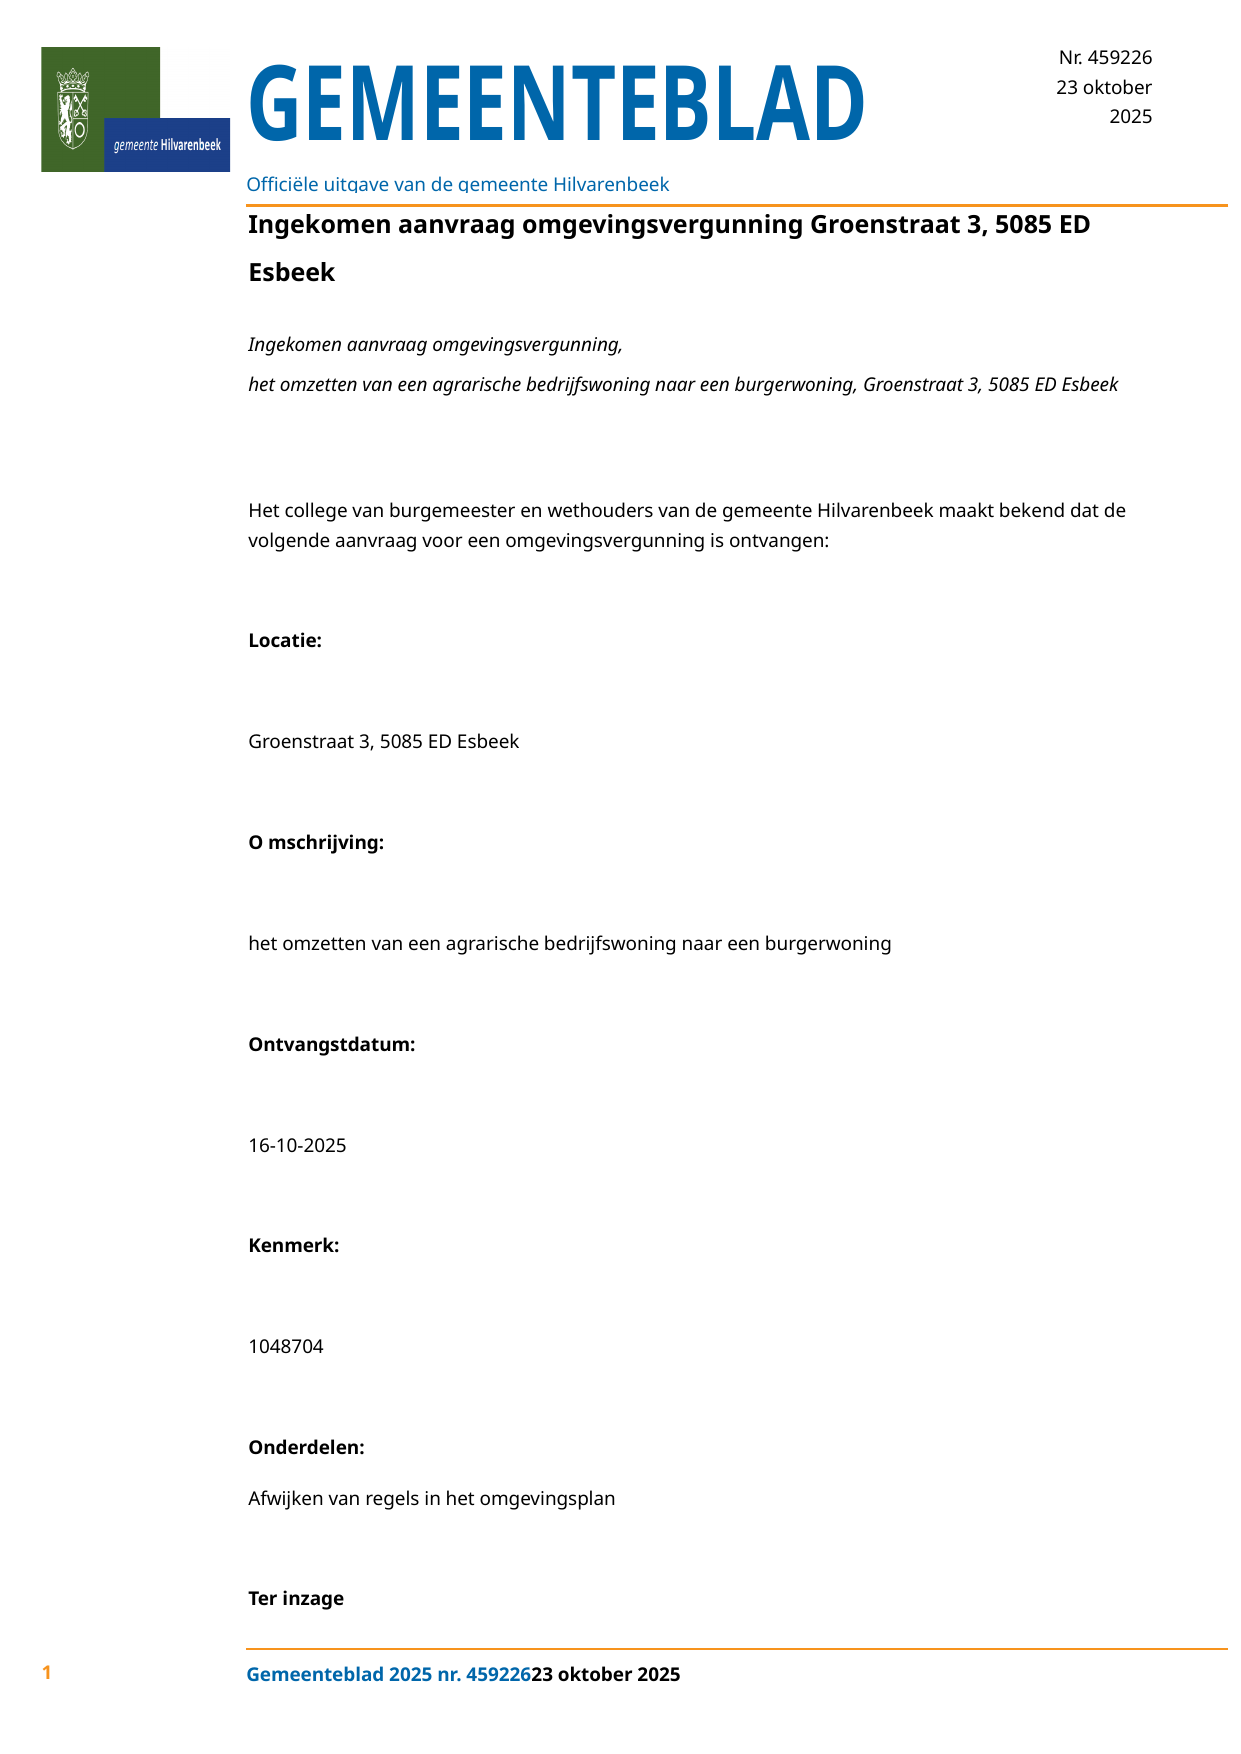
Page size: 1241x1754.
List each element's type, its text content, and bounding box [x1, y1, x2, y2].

text Het college van burgemeester en wethouders van de gemeente Hilvarenbeek maakt bekend dat de volgende aanvraag voor een omgevingsvergunning is ontvangen: [248, 497, 1152, 553]
text Kenmerk: [248, 1233, 1152, 1258]
text Ontvangstdatum: [248, 1031, 1152, 1057]
text Groenstraat 3, 5085 ED Esbeek [248, 728, 1152, 754]
text Locatie: [248, 628, 1152, 653]
text 16-10-2025 [248, 1132, 1152, 1158]
picture [41, 47, 231, 172]
text het omzetten van een agrarische bedrijfswoning naar een burgerwoning, Groenstraat 3, 5085 ED Esbeek [248, 371, 1152, 396]
text Onderdelen: [248, 1434, 1152, 1460]
text Ingekomen aanvraag omgevingsvergunning, [248, 331, 1152, 357]
text het omzetten van een agrarische bedrijfswoning naar een burgerwoning [248, 930, 1152, 956]
text Ter inzage [248, 1586, 1152, 1611]
text O mschrijving: [248, 829, 1152, 855]
text 1048704 [248, 1333, 1152, 1359]
text Afwijken van regels in het omgevingsplan [248, 1485, 1152, 1511]
text Ingekomen aanvraag omgevingsvergunning Groenstraat 3, 5085 ED Esbeek [248, 207, 1152, 288]
